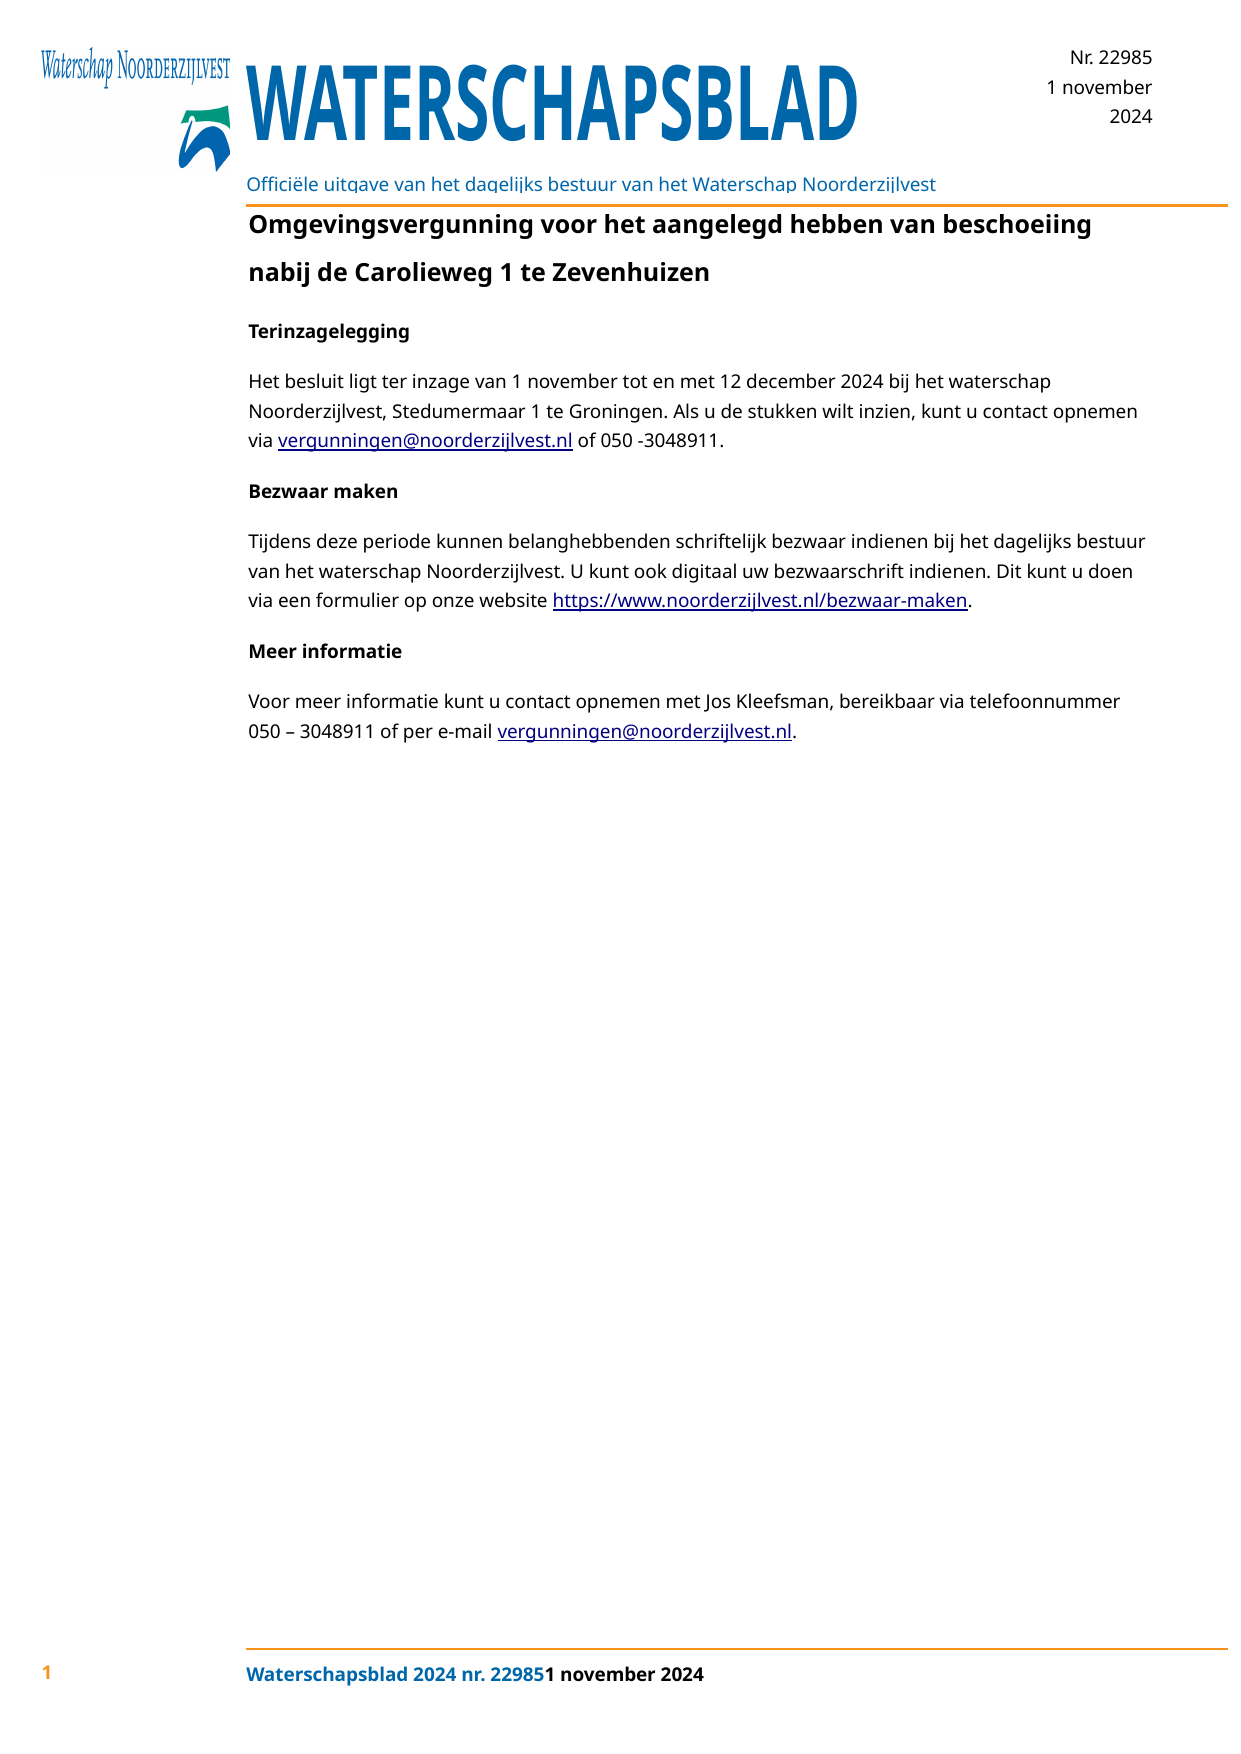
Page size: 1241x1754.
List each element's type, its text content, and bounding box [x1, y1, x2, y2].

text Voor meer informatie kunt u contact opnemen met Jos Kleefsman, bereikbaar via telefoonnummer 050 – 3048911 of per e-mail vergunningen@noorderzijlvest.nl. [248, 688, 1152, 744]
text Meer informatie [248, 638, 1152, 664]
text Omgevingsvergunning voor het aangelegd hebben van beschoeiing nabij de Carolieweg 1 te Zevenhuizen [248, 207, 1152, 288]
picture [41, 47, 231, 172]
text Terinzagelegging [248, 318, 1152, 344]
text Bezwaar maken [248, 478, 1152, 504]
text Het besluit ligt ter inzage van 1 november tot en met 12 december 2024 bij het waterschap Noorderzijlvest, Stedumermaar 1 te Groningen. Als u de stukken wilt inzien, kunt u contact opnemen via vergunningen@noorderzijlvest.nl of 050 -3048911. [248, 368, 1152, 453]
text Tijdens deze periode kunnen belanghebbenden schriftelijk bezwaar indienen bij het dagelijks bestuur van het waterschap Noorderzijlvest. U kunt ook digitaal uw bezwaarschrift indienen. Dit kunt u doen via een formulier op onze website https://www.noorderzijlvest.nl/bezwaar-maken. [248, 528, 1152, 613]
